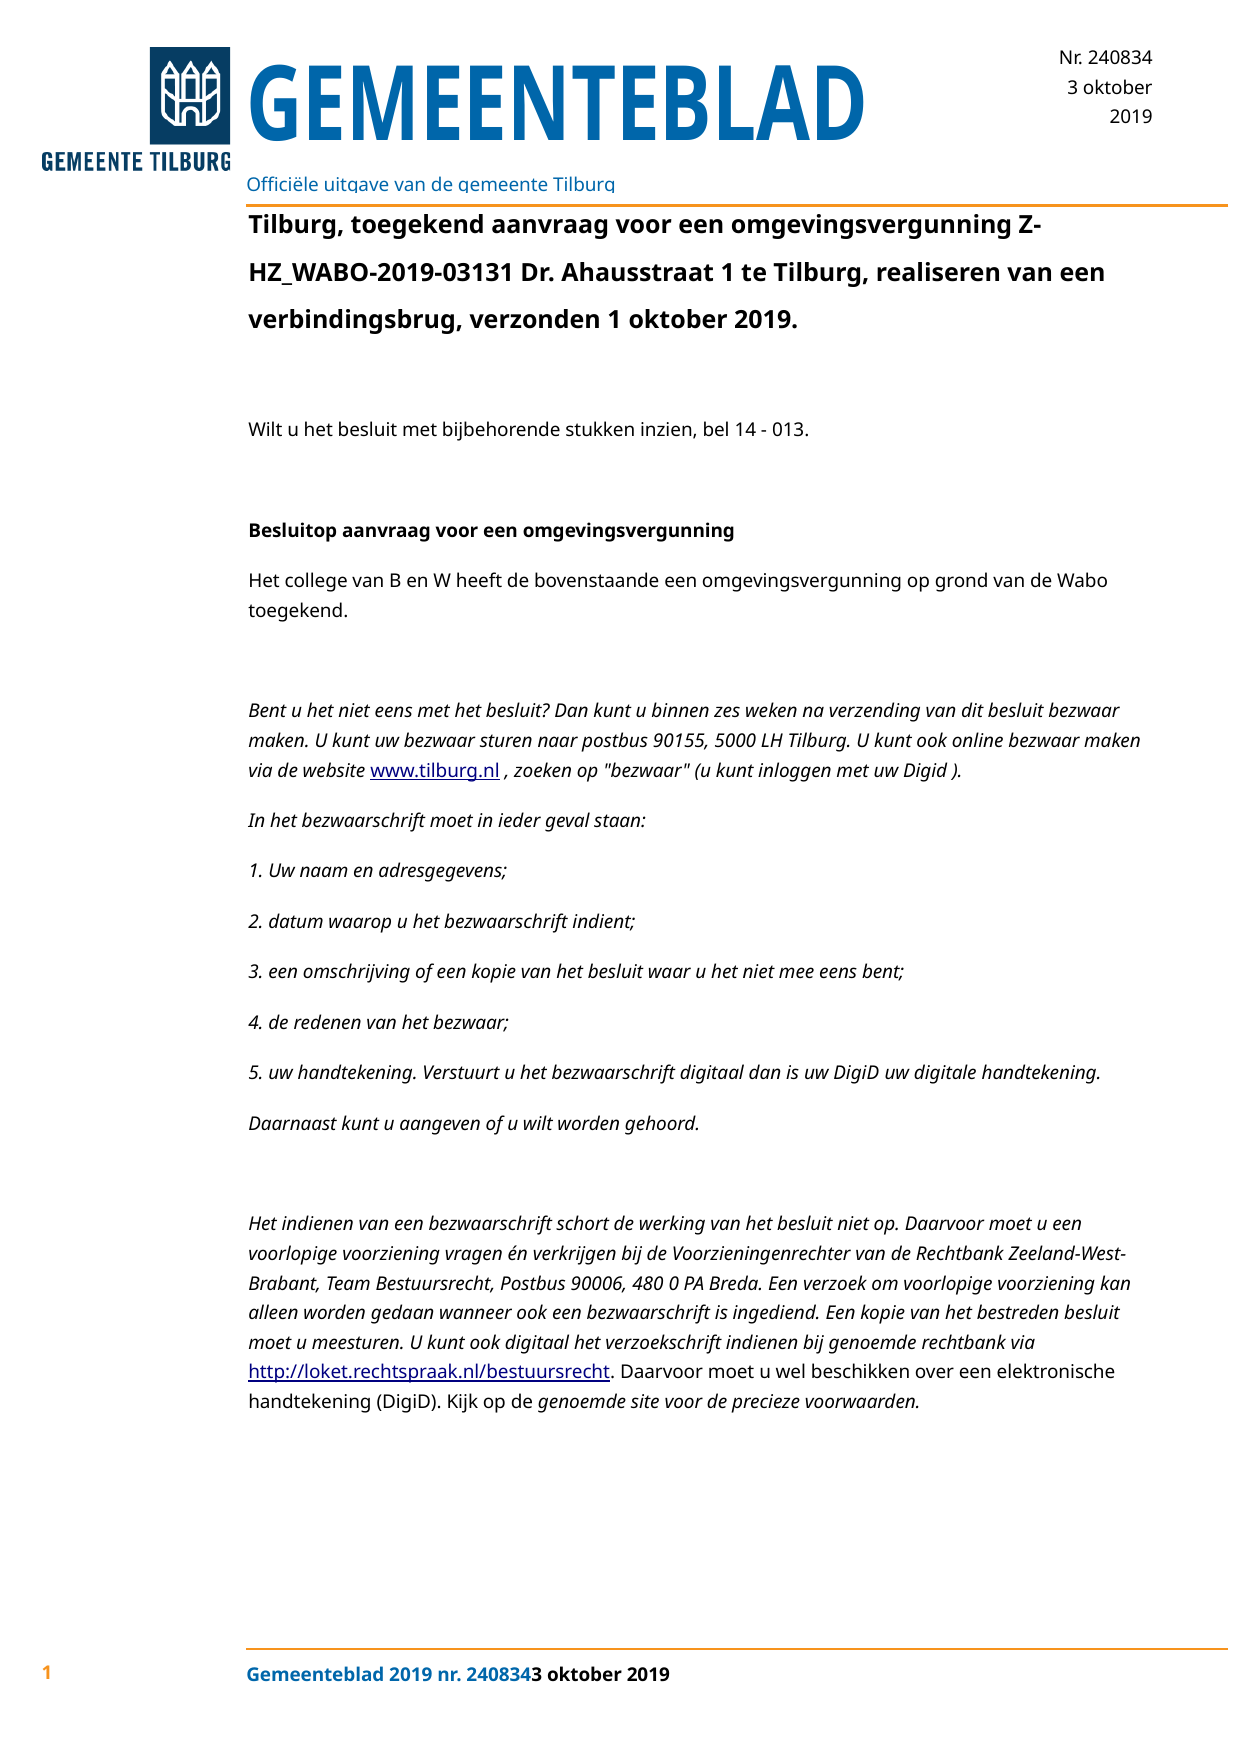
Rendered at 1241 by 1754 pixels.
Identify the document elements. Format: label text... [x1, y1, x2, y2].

text Bent u het niet eens met het besluit? Dan kunt u binnen zes weken na verzending van dit besluit bezwaar maken. U kunt uw bezwaar sturen naar postbus 90155, 5000 LH Tilburg. U kunt ook online bezwaar maken via de website www.tilburg.nl , zoeken op "bezwaar" (u kunt inloggen met uw Digid ). [248, 698, 1152, 782]
text Besluitop aanvraag voor een omgevingsvergunning [248, 517, 1152, 542]
text Het college van B en W heeft de bovenstaande een omgevingsvergunning op grond van de Wabo toegekend. [248, 567, 1152, 622]
text Daarnaast kunt u aangeven of u wilt worden gehoord. [248, 1110, 1152, 1135]
text Tilburg, toegekend aanvraag voor een omgevingsvergunning Z-HZ_WABO-2019-03131 Dr. Ahausstraat 1 te Tilburg, realiseren van een verbindingsbrug, verzonden 1 oktober 2019. [248, 207, 1152, 336]
text 1. Uw naam en adresgegevens; [248, 858, 1152, 883]
text In het bezwaarschrift moet in ieder geval staan: [248, 807, 1152, 833]
text Wilt u het besluit met bijbehorende stukken inzien, bel 14 - 013. [248, 416, 1152, 442]
text 5. uw handtekening. Verstuurt u het bezwaarschrift digitaal dan is uw DigiD uw digitale handtekening. [248, 1059, 1152, 1085]
text 2. datum waarop u het bezwaarschrift indient; [248, 908, 1152, 934]
text 3. een omschrijving of een kopie van het besluit waar u het niet mee eens bent; [248, 958, 1152, 984]
text 4. de redenen van het bezwaar; [248, 1009, 1152, 1034]
text Het indienen van een bezwaarschrift schort de werking van het besluit niet op. Daarvoor moet u een voorlopige voorziening vragen én verkrijgen bij de Voorzieningenrechter van de Rechtbank Zeeland-West-Brabant, Team Bestuursrecht, Postbus 90006, 480 0 PA Breda. Een verzoek om voorlopige voorziening kan alleen worden gedaan wanneer ook een bezwaarschrift is ingediend. Een kopie van het bestreden besluit moet u meesturen. U kunt ook digitaal het verzoekschrift indienen bij genoemde rechtbank via http://loket.rechtspraak.nl/bestuursrecht. Daarvoor moet u wel beschikken over een elektronische handtekening (DigiD). Kijk op de genoemde site voor de precieze voorwaarden. [248, 1211, 1152, 1414]
picture [41, 47, 231, 172]
